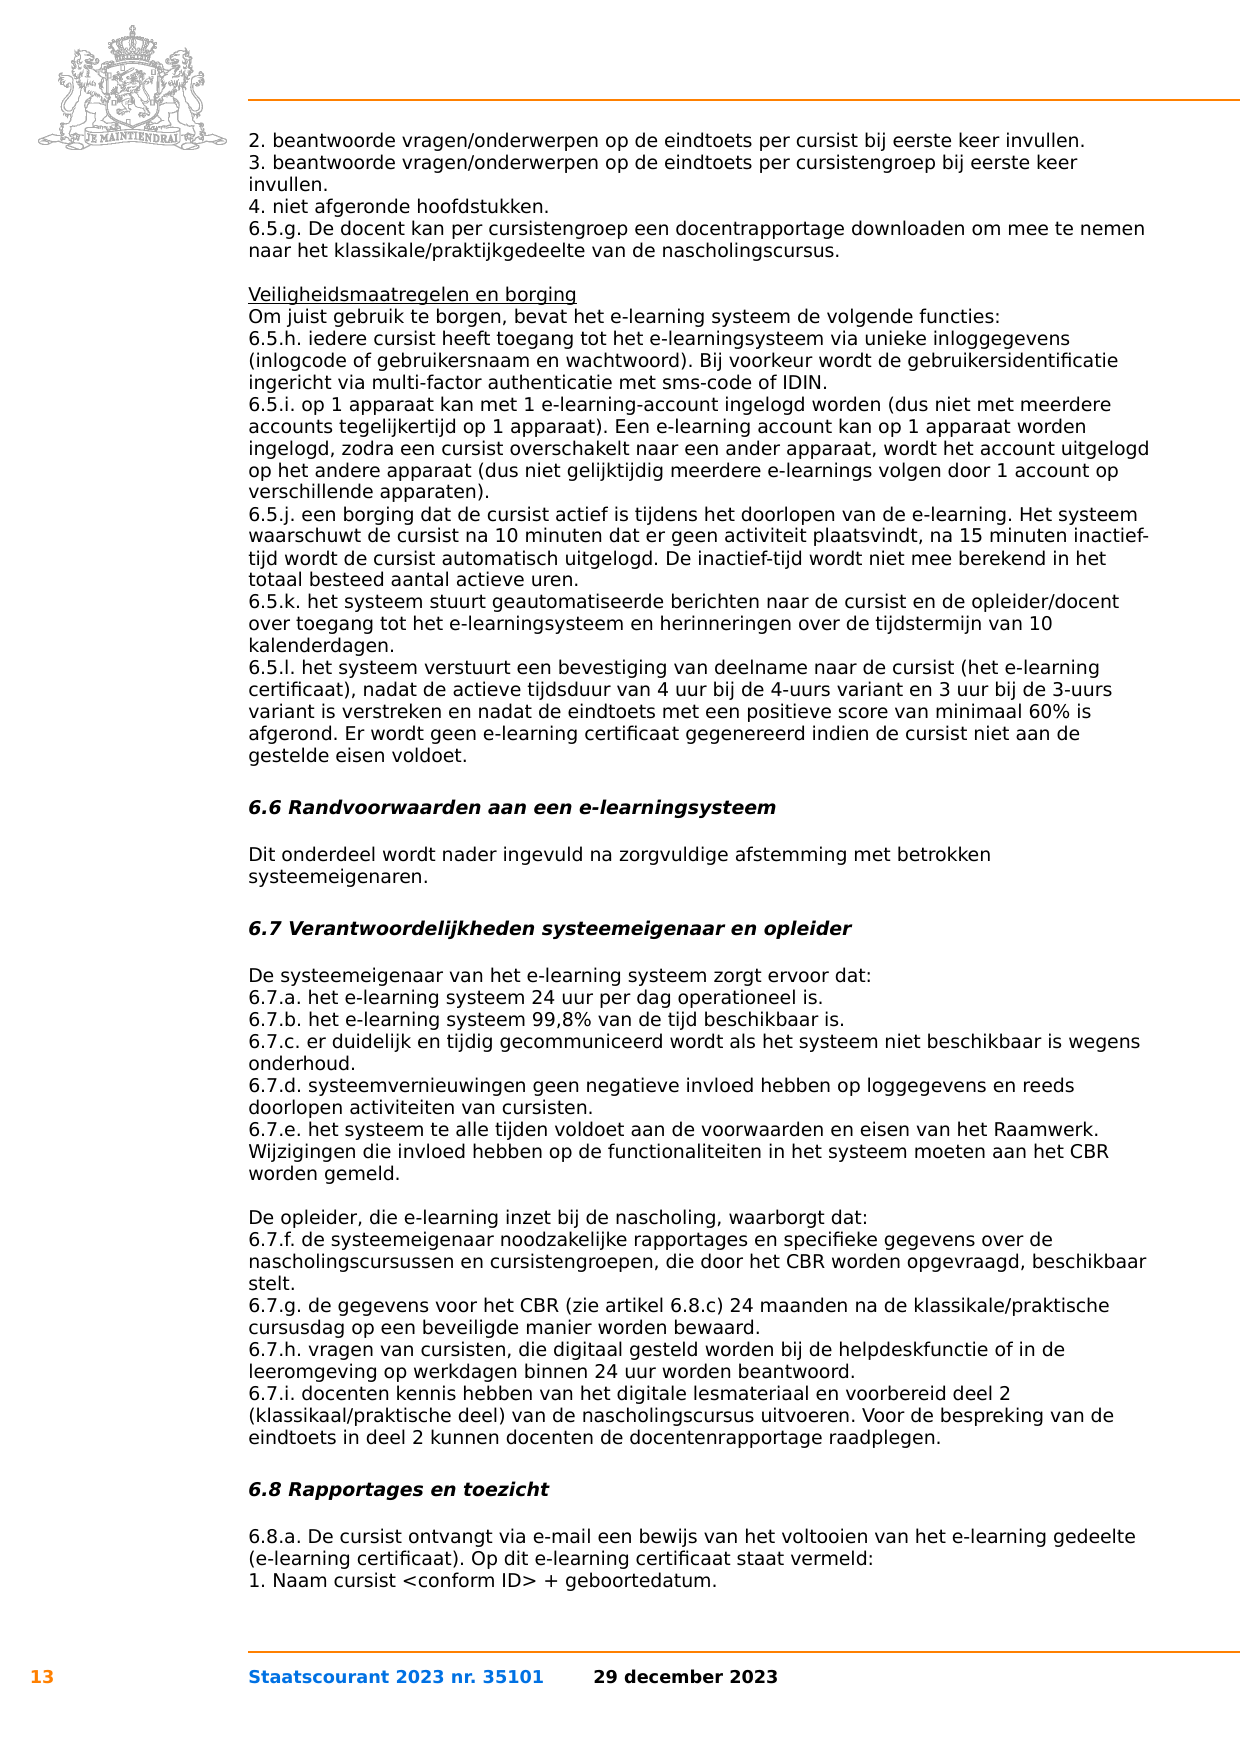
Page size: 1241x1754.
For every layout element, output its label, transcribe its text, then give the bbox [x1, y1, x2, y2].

text Om juist gebruik te borgen, bevat het e-learning systeem de volgende functies: [248, 306, 1163, 328]
text 6.7.h. vragen van cursisten, die digitaal gesteld worden bij de helpdeskfunctie of in de leeromgeving op werkdagen binnen 24 uur worden beantwoord. [248, 1339, 1163, 1383]
text 4. niet afgeronde hoofdstukken. [248, 196, 1163, 218]
text 3. beantwoorde vragen/onderwerpen op de eindtoets per cursistengroep bij eerste keer invullen. [248, 152, 1163, 196]
text 6.7.b. het e-learning systeem 99,8% van de tijd beschikbaar is. [248, 1009, 1163, 1031]
text 6.7.i. docenten kennis hebben van het digitale lesmateriaal en voorbereid deel 2 (klassikaal/praktische deel) van de nascholingscursus uitvoeren. Voor de bespreking van de eindtoets in deel 2 kunnen docenten de docentenrapportage raadplegen. [248, 1383, 1163, 1448]
text De opleider, die e-learning inzet bij de nascholing, waarborgt dat: [248, 1207, 1163, 1229]
text Dit onderdeel wordt nader ingevuld na zorgvuldige afstemming met betrokken systeemeigenaren. [248, 844, 1163, 888]
picture [38, 25, 227, 150]
text 1. Naam cursist <conform ID> + geboortedatum. [248, 1569, 1163, 1591]
text 6.5.h. iedere cursist heeft toegang tot het e-learningsysteem via unieke inloggegevens (inlogcode of gebruikersnaam en wachtwoord). Bij voorkeur wordt de gebruikersidentificatie ingericht via multi-factor authenticatie met sms-code of IDIN. [248, 328, 1163, 393]
text 6.7.f. de systeemeigenaar noodzakelijke rapportages en specifieke gegevens over de nascholingscursussen en cursistengroepen, die door het CBR worden opgevraagd, beschikbaar stelt. [248, 1229, 1163, 1295]
text 6.7.c. er duidelijk en tijdig gecommuniceerd wordt als het systeem niet beschikbaar is wegens onderhoud. [248, 1031, 1163, 1075]
text 6.7.e. het systeem te alle tijden voldoet aan de voorwaarden en eisen van het Raamwerk. Wijzigingen die invloed hebben op de functionaliteiten in het systeem moeten aan het CBR worden gemeld. [248, 1119, 1163, 1185]
text 6.8.a. De cursist ontvangt via e-mail een bewijs van het voltooien van het e-learning gedeelte (e-learning certificaat). Op dit e-learning certificaat staat vermeld: [248, 1526, 1163, 1569]
text 6.7.d. systeemvernieuwingen geen negatieve invloed hebben op loggegevens en reeds doorlopen activiteiten van cursisten. [248, 1075, 1163, 1119]
text 2. beantwoorde vragen/onderwerpen op de eindtoets per cursist bij eerste keer invullen. [248, 130, 1163, 152]
text 6.5.i. op 1 apparaat kan met 1 e-learning-account ingelogd worden (dus niet met meerdere accounts tegelijkertijd op 1 apparaat). Een e-learning account kan op 1 apparaat worden ingelogd, zodra een cursist overschakelt naar een ander apparaat, wordt het account uitgelogd op het andere apparaat (dus niet gelijktijdig meerdere e-learnings volgen door 1 account op verschillende apparaten). [248, 393, 1163, 503]
text 6.5.l. het systeem verstuurt een bevestiging van deelname naar de cursist (het e-learning certificaat), nadat de actieve tijdsduur van 4 uur bij de 4-uurs variant en 3 uur bij de 3-uurs variant is verstreken en nadat de eindtoets met een positieve score van minimaal 60% is afgerond. Er wordt geen e-learning certificaat gegenereerd indien de cursist niet aan de gestelde eisen voldoet. [248, 657, 1163, 767]
text 6.5.k. het systeem stuurt geautomatiseerde berichten naar de cursist en de opleider/docent over toegang tot het e-learningsysteem en herinneringen over de tijdstermijn van 10 kalenderdagen. [248, 591, 1163, 657]
text 6.5.j. een borging dat de cursist actief is tijdens het doorlopen van de e-learning. Het systeem waarschuwt de cursist na 10 minuten dat er geen activiteit plaatsvindt, na 15 minuten inactief-tijd wordt de cursist automatisch uitgelogd. De inactief-tijd wordt niet mee berekend in het totaal besteed aantal actieve uren. [248, 503, 1163, 591]
subtitle 6.8 Rapportages en toezicht [248, 1478, 1163, 1501]
text De systeemeigenaar van het e-learning systeem zorgt ervoor dat: [248, 965, 1163, 987]
text 6.7.g. de gegevens voor het CBR (zie artikel 6.8.c) 24 maanden na de klassikale/praktische cursusdag op een beveiligde manier worden bewaard. [248, 1295, 1163, 1339]
text 6.7.a. het e-learning systeem 24 uur per dag operationeel is. [248, 987, 1163, 1009]
subtitle 6.6 Randvoorwaarden aan een e-learningsysteem [248, 797, 1163, 819]
subtitle 6.7 Verantwoordelijkheden systeemeigenaar en opleider [248, 918, 1163, 940]
text Veiligheidsmaatregelen en borging [248, 284, 1163, 306]
text 6.5.g. De docent kan per cursistengroep een docentrapportage downloaden om mee te nemen naar het klassikale/praktijkgedeelte van de nascholingscursus. [248, 218, 1163, 262]
